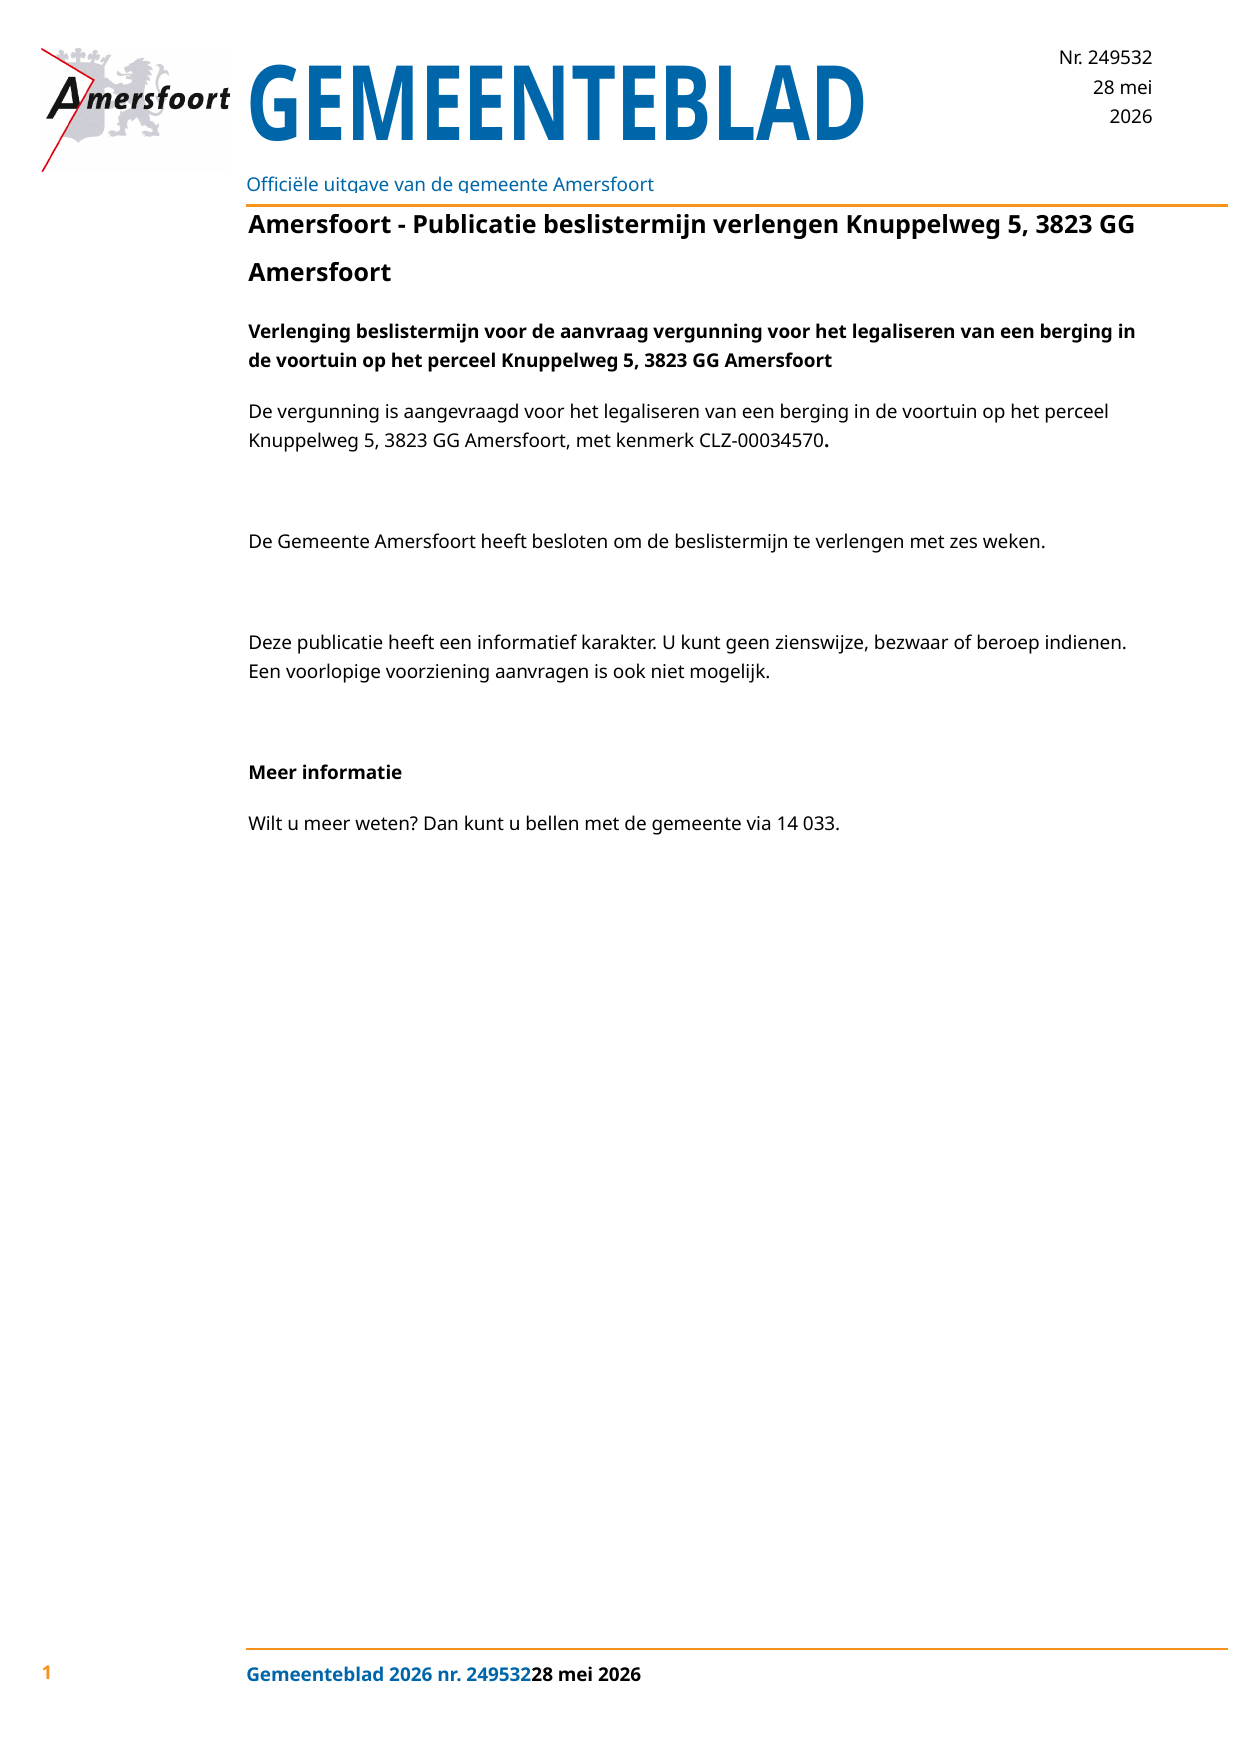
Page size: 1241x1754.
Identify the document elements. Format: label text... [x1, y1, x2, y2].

text Verlenging beslistermijn voor de aanvraag vergunning voor het legaliseren van een berging in de voortuin op het perceel Knuppelweg 5, 3823 GG Amersfoort [248, 318, 1152, 373]
text Deze publicatie heeft een informatief karakter. U kunt geen zienswijze, bezwaar of beroep indienen. Een voorlopige voorziening aanvragen is ook niet mogelijk. [248, 629, 1152, 684]
text Meer informatie [248, 759, 1152, 785]
text De Gemeente Amersfoort heeft besloten om de beslistermijn te verlengen met zes weken. [248, 528, 1152, 554]
text Wilt u meer weten? Dan kunt u bellen met de gemeente via 14 033. [248, 810, 1152, 836]
text De vergunning is aangevraagd voor het legaliseren van een berging in de voortuin op het perceel Knuppelweg 5, 3823 GG Amersfoort, met kenmerk CLZ-00034570. [248, 398, 1152, 453]
text Amersfoort - Publicatie beslistermijn verlengen Knuppelweg 5, 3823 GG Amersfoort [248, 207, 1152, 288]
picture [41, 47, 231, 172]
